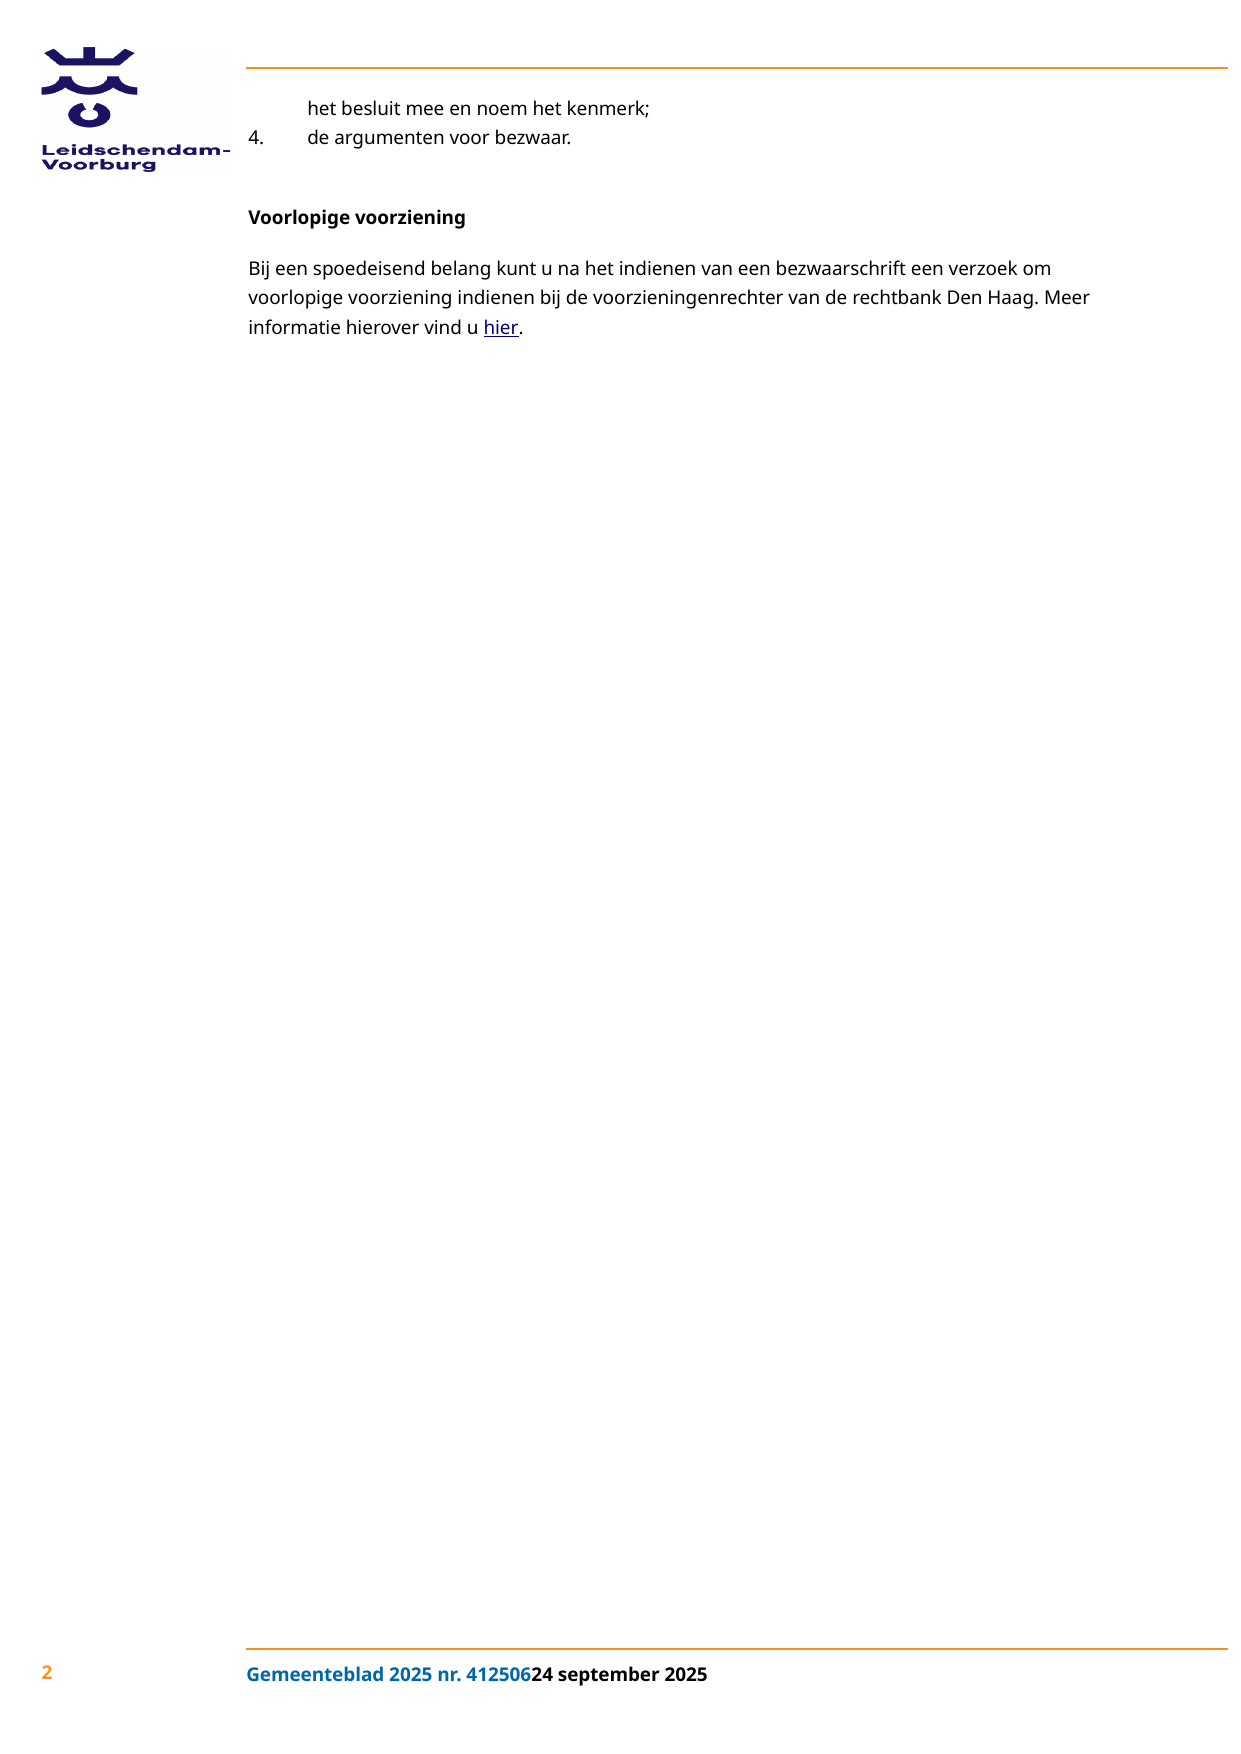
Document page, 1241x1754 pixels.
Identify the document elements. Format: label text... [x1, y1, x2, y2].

list het besluit mee en noem het kenmerk; [248, 95, 1152, 121]
picture [41, 47, 231, 172]
text Bij een spoedeisend belang kunt u na het indienen van een bezwaarschrift een verzoek om voorlopige voorziening indienen bij de voorzieningenrechter van de rechtbank Den Haag. Meer informatie hierover vind u hier. [248, 255, 1152, 340]
text Voorlopige voorziening [248, 204, 1152, 230]
list de argumenten voor bezwaar. [248, 124, 1152, 150]
